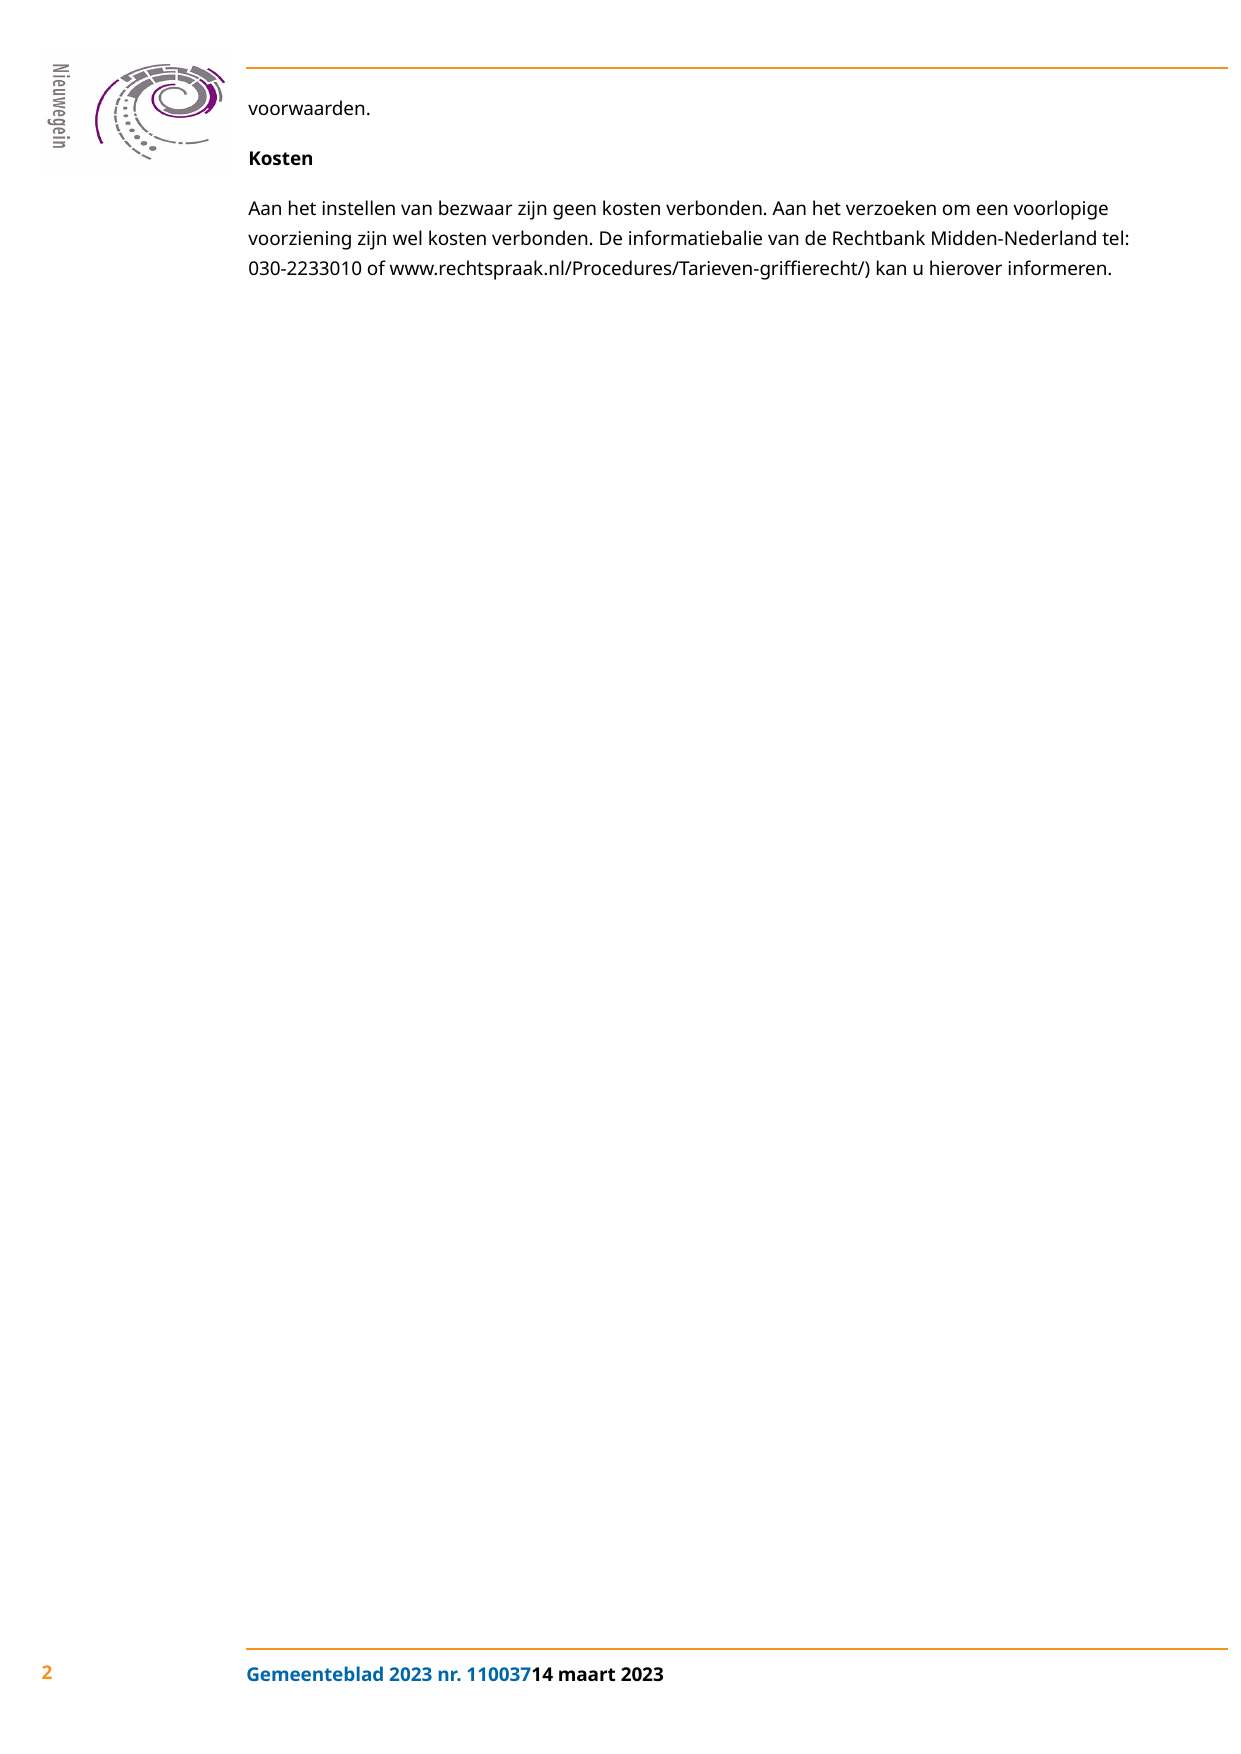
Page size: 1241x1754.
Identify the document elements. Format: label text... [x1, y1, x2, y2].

text voorwaarden. [248, 95, 1152, 121]
picture [41, 47, 231, 172]
text Kosten [248, 145, 1152, 171]
text Aan het instellen van bezwaar zijn geen kosten verbonden. Aan het verzoeken om een voorlopige voorziening zijn wel kosten verbonden. De informatiebalie van de Rechtbank Midden-Nederland tel: 030-2233010 of www.rechtspraak.nl/Procedures/Tarieven-griffierecht/) kan u hierover informeren. [248, 196, 1152, 281]
